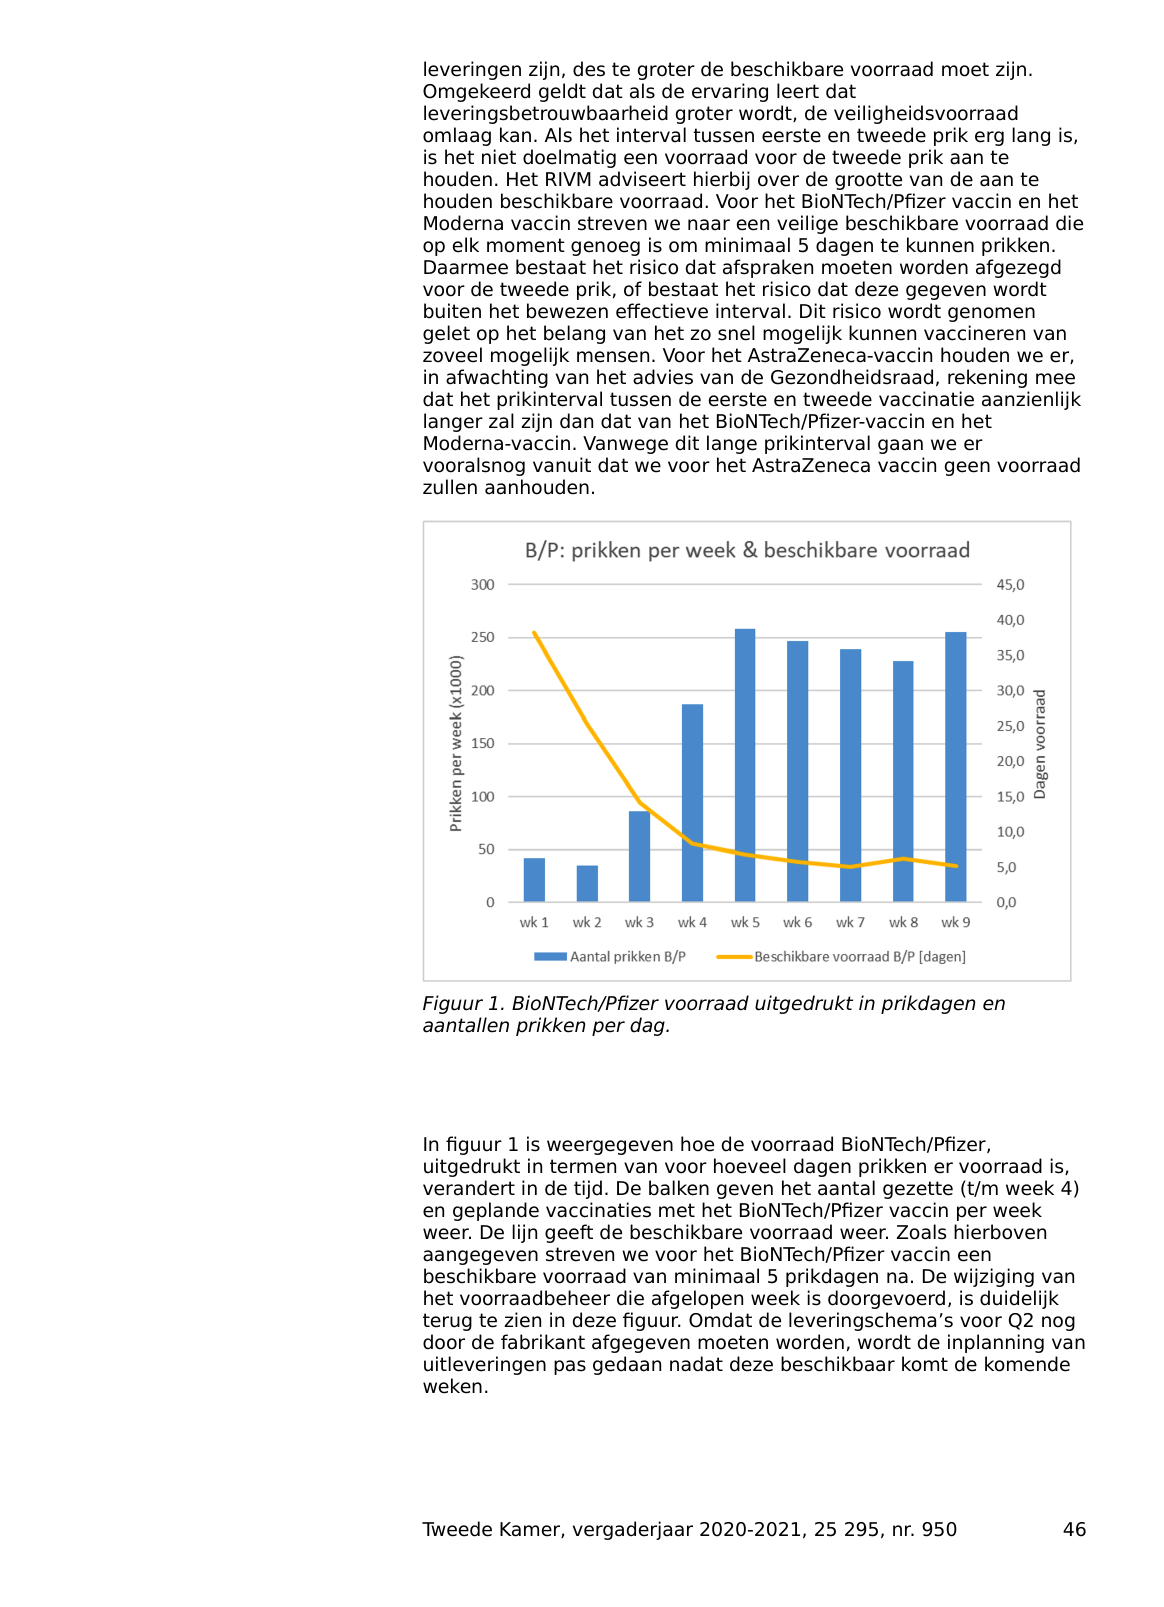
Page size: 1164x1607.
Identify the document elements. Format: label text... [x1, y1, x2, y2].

text In figuur 1 is weergegeven hoe de voorraad BioNTech/Pfizer, uitgedrukt in termen van voor hoeveel dagen prikken er voorraad is, verandert in de tijd. De balken geven het aantal gezette (t/m week 4) en geplande vaccinaties met het BioNTech/Pfizer vaccin per week weer. De lijn geeft de beschikbare voorraad weer. Zoals hierboven aangegeven streven we voor het BioNTech/Pfizer vaccin een beschikbare voorraad van minimaal 5 prikdagen na. De wijziging van het voorraadbeheer die afgelopen week is doorgevoerd, is duidelijk terug te zien in deze figuur. Omdat de leveringschema’s voor Q2 nog door de fabrikant afgegeven moeten worden, wordt de inplanning van uitleveringen pas gedaan nadat deze beschikbaar komt de komende weken. [422, 1134, 1087, 1398]
text leveringen zijn, des te groter de beschikbare voorraad moet zijn. Omgekeerd geldt dat als de ervaring leert dat leveringsbetrouwbaarheid groter wordt, de veiligheidsvoorraad omlaag kan. Als het interval tussen eerste en tweede prik erg lang is, is het niet doelmatig een voorraad voor de tweede prik aan te houden. Het RIVM adviseert hierbij over de grootte van de aan te houden beschikbare voorraad. Voor het BioNTech/Pfizer vaccin en het Moderna vaccin streven we naar een veilige beschikbare voorraad die op elk moment genoeg is om minimaal 5 dagen te kunnen prikken. Daarmee bestaat het risico dat afspraken moeten worden afgezegd voor de tweede prik, of bestaat het risico dat deze gegeven wordt buiten het bewezen effectieve interval. Dit risico wordt genomen gelet op het belang van het zo snel mogelijk kunnen vaccineren van zoveel mogelijk mensen. Voor het AstraZeneca-vaccin houden we er, in afwachting van het advies van de Gezondheidsraad, rekening mee dat het prikinterval tussen de eerste en tweede vaccinatie aanzienlijk langer zal zijn dan dat van het BioNTech/Pfizer-vaccin en het Moderna-vaccin. Vanwege dit lange prikinterval gaan we er vooralsnog vanuit dat we voor het AstraZeneca vaccin geen voorraad zullen aanhouden. [422, 59, 1087, 499]
picture [422, 520, 1072, 982]
text Figuur 1. BioNTech/Pfizer voorraad uitgedrukt in prikdagen en aantallen prikken per dag. [422, 993, 1072, 1037]
